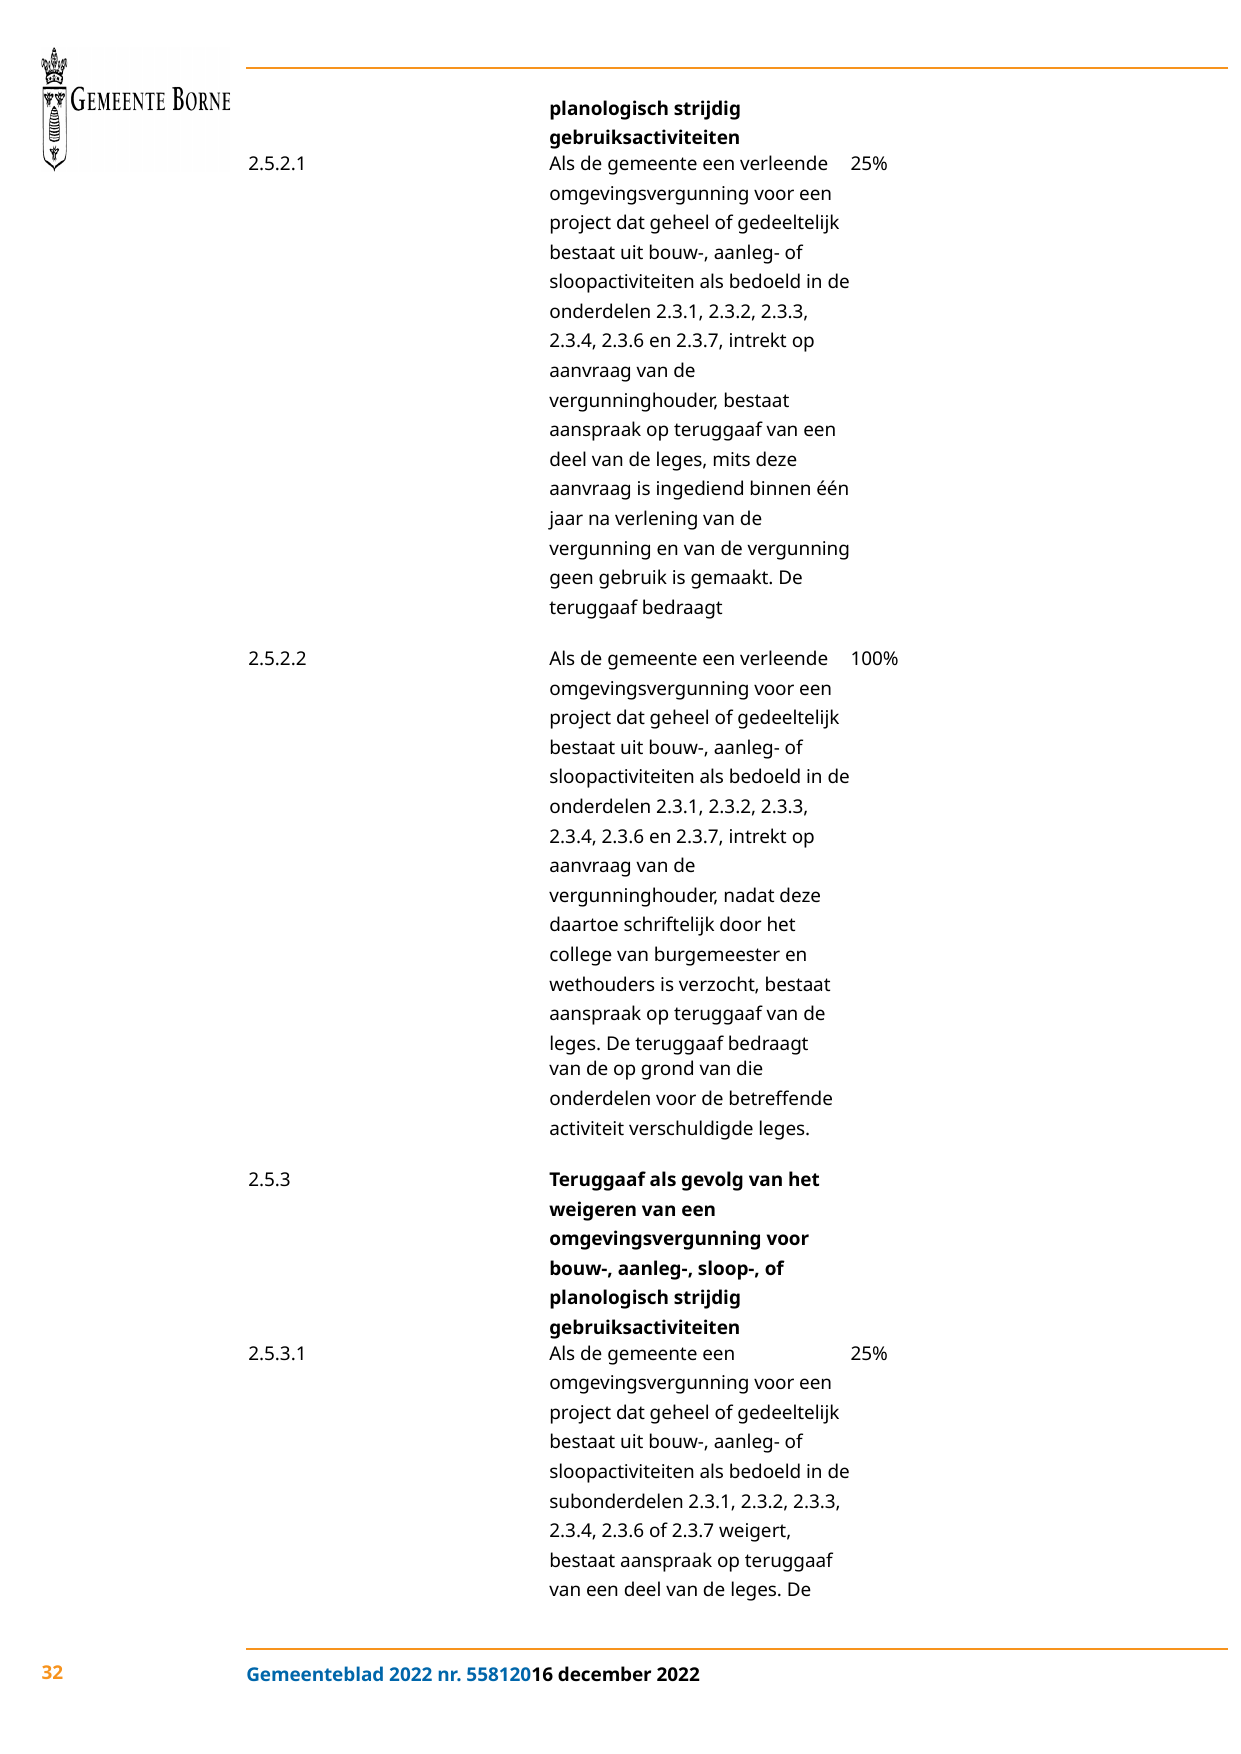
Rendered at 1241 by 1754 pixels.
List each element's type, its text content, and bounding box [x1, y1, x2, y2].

table_cell 2.5.3.1 [248, 1340, 549, 1602]
table_cell 25% [850, 150, 1152, 619]
table_cell planologisch strijdig gebruiksactiviteiten [549, 95, 850, 150]
table_cell 100% [850, 645, 1152, 1056]
table_cell Als de gemeente een verleende omgevingsvergunning voor een project dat geheel of gedeeltelijk bestaat uit bouw-, aanleg- of sloopactiviteiten als bedoeld in de onderdelen 2.3.1, 2.3.2, 2.3.3, 2.3.4, 2.3.6 en 2.3.7, intrekt op aanvraag van de vergunninghouder, nadat deze daartoe schriftelijk door het college van burgemeester en wethouders is verzocht, bestaat aanspraak op teruggaaf van de leges. De teruggaaf bedraagt [549, 645, 850, 1056]
table_cell Als de gemeente een omgevingsvergunning voor een project dat geheel of gedeeltelijk bestaat uit bouw-, aanleg- of sloopactiviteiten als bedoeld in de subonderdelen 2.3.1, 2.3.2, 2.3.3, 2.3.4, 2.3.6 of 2.3.7 weigert, bestaat aanspraak op teruggaaf van een deel van de leges. De [549, 1340, 850, 1602]
table_cell [850, 1166, 1152, 1340]
table_cell van de op grond van die onderdelen voor de betreffende activiteit verschuldigde leges. [549, 1056, 850, 1141]
table_cell [549, 620, 850, 645]
table_cell 2.5.2.1 [248, 150, 549, 619]
picture [41, 47, 231, 172]
table_cell [850, 620, 1152, 645]
table_cell [248, 95, 549, 150]
table_cell [248, 1056, 549, 1141]
table_cell [248, 1141, 549, 1166]
table_cell [850, 95, 1152, 150]
table_cell Als de gemeente een verleende omgevingsvergunning voor een project dat geheel of gedeeltelijk bestaat uit bouw-, aanleg- of sloopactiviteiten als bedoeld in de onderdelen 2.3.1, 2.3.2, 2.3.3, 2.3.4, 2.3.6 en 2.3.7, intrekt op aanvraag van de vergunninghouder, bestaat aanspraak op teruggaaf van een deel van de leges, mits deze aanvraag is ingediend binnen één jaar na verlening van de vergunning en van de vergunning geen gebruik is gemaakt. De teruggaaf bedraagt [549, 150, 850, 619]
table_cell 2.5.3 [248, 1166, 549, 1340]
table_cell [850, 1056, 1152, 1141]
table_cell Teruggaaf als gevolg van het weigeren van een omgevingsvergunning voor bouw-, aanleg-, sloop-, of planologisch strijdig gebruiksactiviteiten [549, 1166, 850, 1340]
table_cell 2.5.2.2 [248, 645, 549, 1056]
table_cell 25% [850, 1340, 1152, 1602]
table_cell [850, 1141, 1152, 1166]
table_cell [248, 620, 549, 645]
table_cell [549, 1141, 850, 1166]
